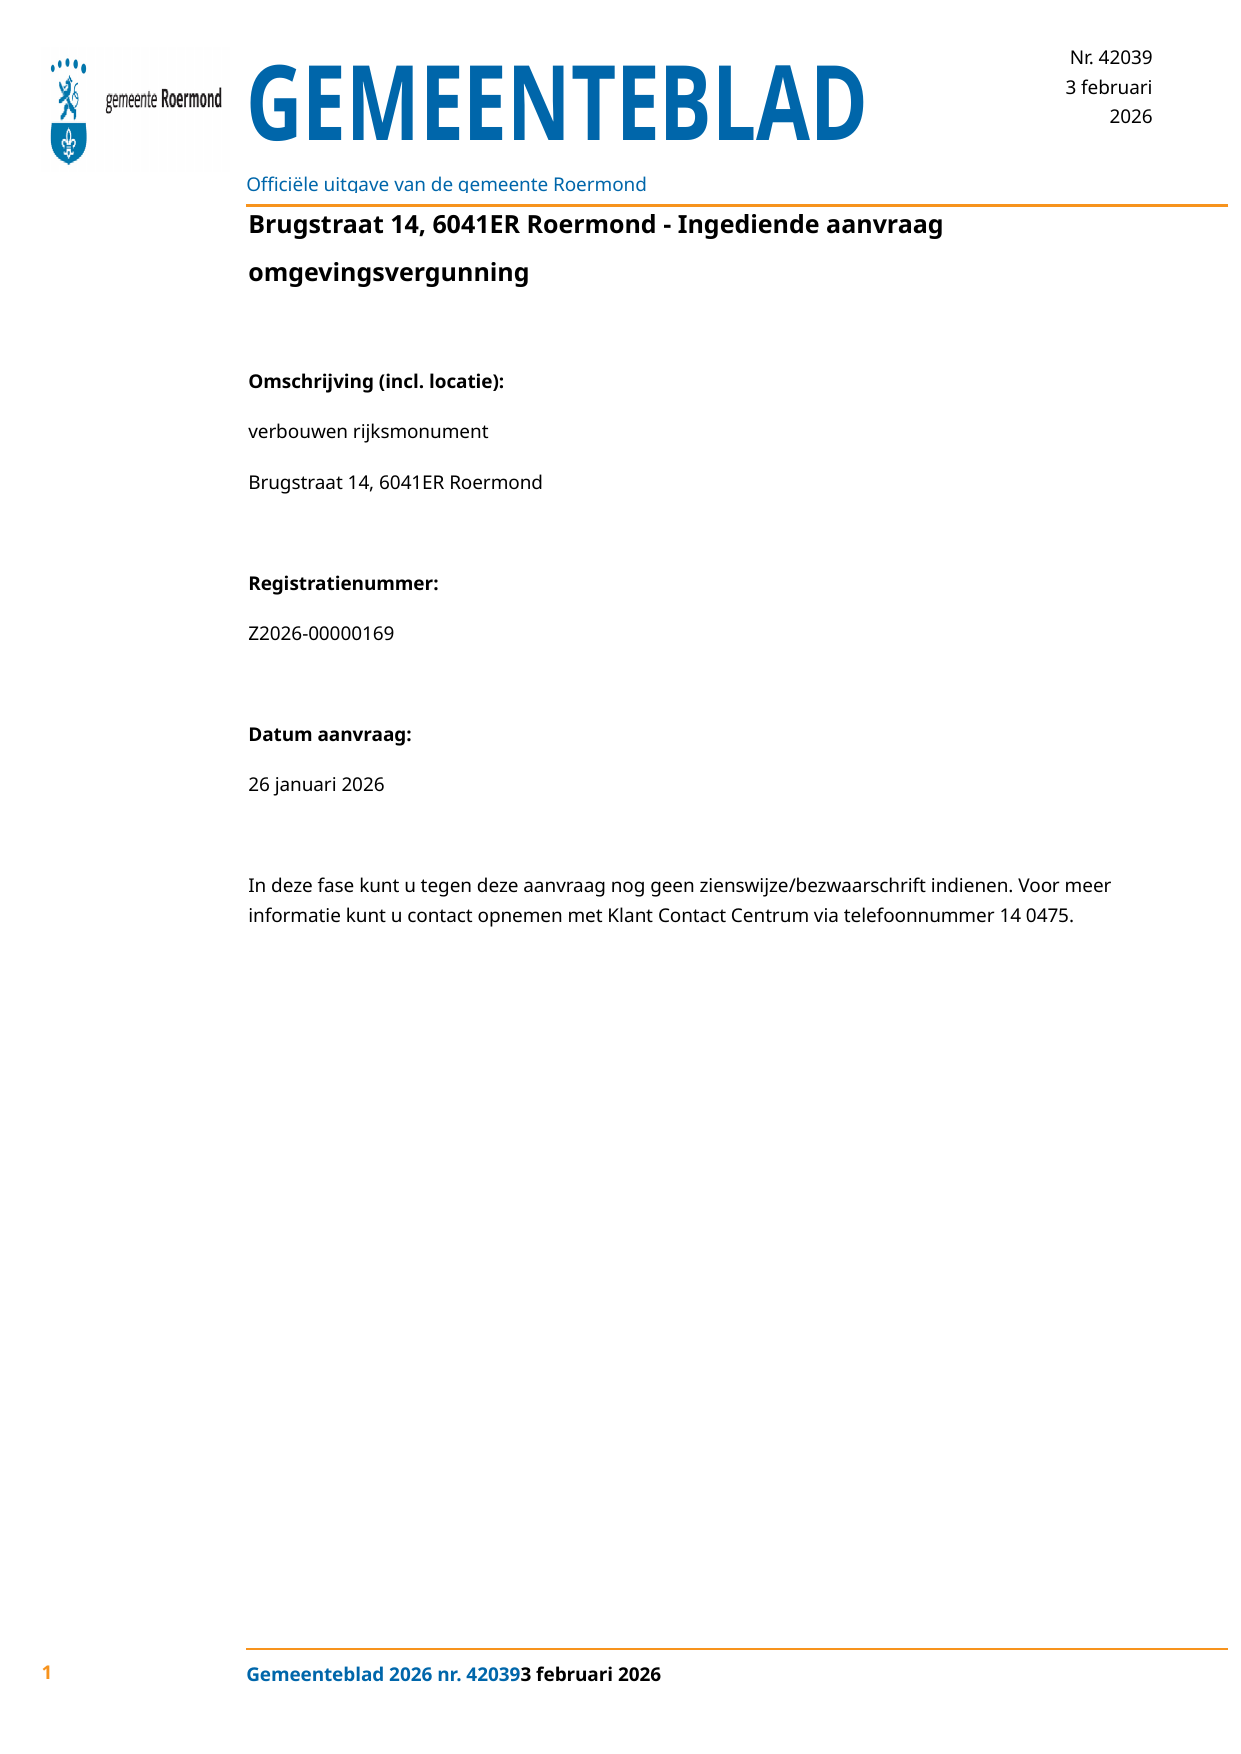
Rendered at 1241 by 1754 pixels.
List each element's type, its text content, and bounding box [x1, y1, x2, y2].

text In deze fase kunt u tegen deze aanvraag nog geen zienswijze/bezwaarschrift indienen. Voor meer informatie kunt u contact opnemen met Klant Contact Centrum via telefoonnummer 14 0475. [248, 872, 1152, 928]
picture [41, 47, 231, 172]
text Z2026-00000169 [248, 620, 1152, 646]
text Brugstraat 14, 6041ER Roermond - Ingediende aanvraag omgevingsvergunning [248, 207, 1152, 288]
text Omschrijving (incl. locatie): [248, 368, 1152, 394]
text verbouwen rijksmonument [248, 419, 1152, 444]
text Registratienummer: [248, 570, 1152, 596]
text 26 januari 2026 [248, 772, 1152, 797]
text Brugstraat 14, 6041ER Roermond [248, 469, 1152, 495]
text Datum aanvraag: [248, 721, 1152, 747]
